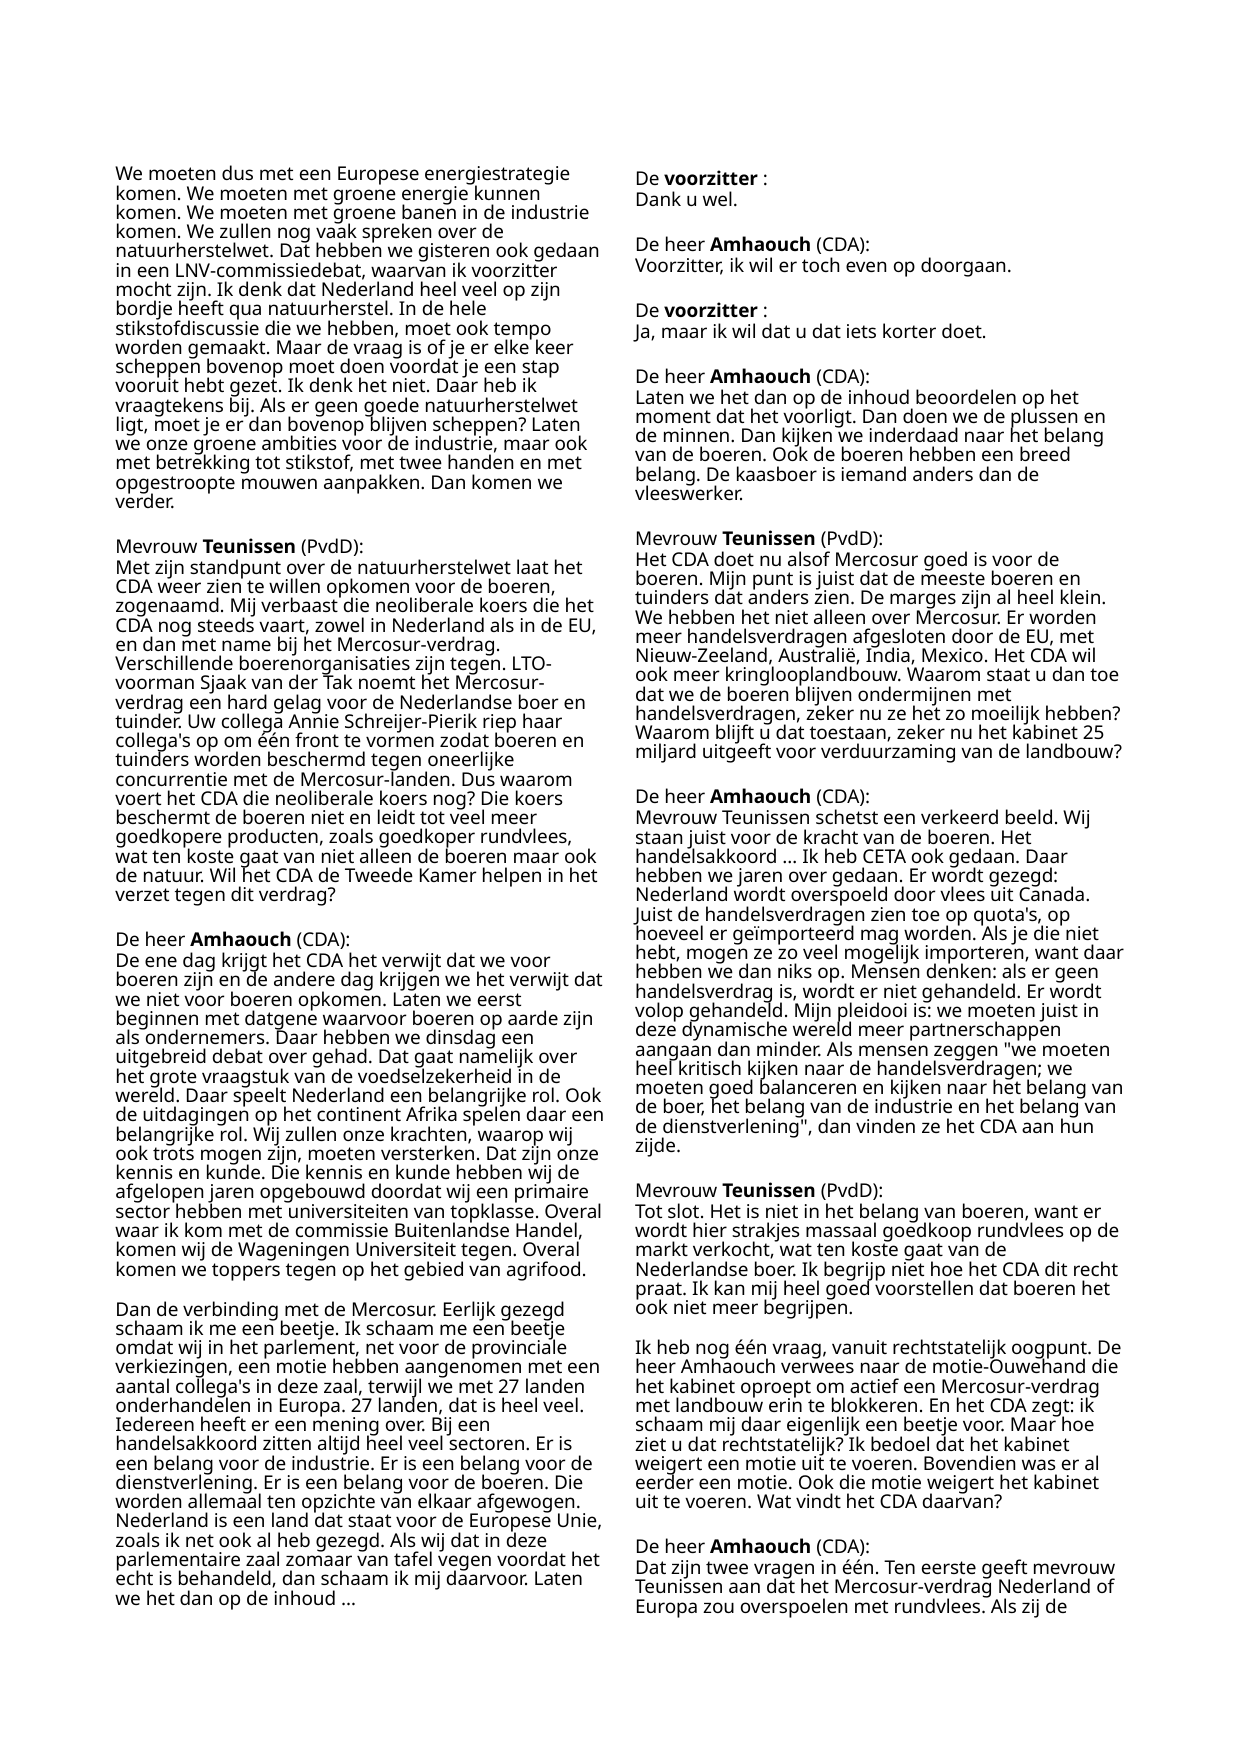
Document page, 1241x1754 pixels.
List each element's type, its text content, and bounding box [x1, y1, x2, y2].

text Ja, maar ik wil dat u dat iets korter doet. [635, 323, 1125, 342]
text Mevrouw Teunissen schetst een verkeerd beeld. Wij staan juist voor de kracht van de boeren. Het handelsakkoord … Ik heb CETA ook gedaan. Daar hebben we jaren over gedaan. Er wordt gezegd: Nederland wordt overspoeld door vlees uit Canada. Juist de handelsverdragen zien toe op quota's, op hoeveel er geïmporteerd mag worden. Als je die niet hebt, mogen ze zo veel mogelijk importeren, want daar hebben we dan niks op. Mensen denken: als er geen handelsverdrag is, wordt er niet gehandeld. Er wordt volop gehandeld. Mijn pleidooi is: we moeten juist in deze dynamische wereld meer partnerschappen aangaan dan minder. Als mensen zeggen "we moeten heel kritisch kijken naar de handelsverdragen; we moeten goed balanceren en kijken naar het belang van de boer, het belang van de industrie en het belang van de dienstverlening", dan vinden ze het CDA aan hun zijde. [635, 809, 1125, 1156]
text Dan de verbinding met de Mercosur. Eerlijk gezegd schaam ik me een beetje. Ik schaam me een beetje omdat wij in het parlement, net voor de provinciale verkiezingen, een motie hebben aangenomen met een aantal collega's in deze zaal, terwijl we met 27 landen onderhandelen in Europa. 27 landen, dat is heel veel. Iedereen heeft er een mening over. Bij een handelsakkoord zitten altijd heel veel sectoren. Er is een belang voor de industrie. Er is een belang voor de dienstverlening. Er is een belang voor de boeren. Die worden allemaal ten opzichte van elkaar afgewogen. Nederland is een land dat staat voor de Europese Unie, zoals ik net ook al heb gezegd. Als wij dat in deze parlementaire zaal zomaar van tafel vegen voordat het echt is behandeld, dan schaam ik mij daarvoor. Laten we het dan op de inhoud … [115, 1301, 605, 1609]
text Mevrouw Teunissen (PvdD): [635, 1177, 1125, 1203]
text Met zijn standpunt over de natuurherstelwet laat het CDA weer zien te willen opkomen voor de boeren, zogenaamd. Mij verbaast die neoliberale koers die het CDA nog steeds vaart, zowel in Nederland als in de EU, en dan met name bij het Mercosur-verdrag. Verschillende boerenorganisaties zijn tegen. LTO-voorman Sjaak van der Tak noemt het Mercosur-verdrag een hard gelag voor de Nederlandse boer en tuinder. Uw collega Annie Schreijer-Pierik riep haar collega's op om één front te vormen zodat boeren en tuinders worden beschermd tegen oneerlijke concurrentie met de Mercosur-landen. Dus waarom voert het CDA die neoliberale koers nog? Die koers beschermt de boeren niet en leidt tot veel meer goedkopere producten, zoals goedkoper rundvlees, wat ten koste gaat van niet alleen de boeren maar ook de natuur. Wil het CDA de Tweede Kamer helpen in het verzet tegen dit verdrag? [115, 559, 605, 906]
text Dank u wel. [635, 191, 1125, 210]
text De heer Amhaouch (CDA): [115, 926, 605, 952]
text De heer Amhaouch (CDA): [635, 1533, 1125, 1559]
text De heer Amhaouch (CDA): [635, 363, 1125, 389]
text De voorzitter : [635, 297, 1125, 323]
text Mevrouw Teunissen (PvdD): [115, 533, 605, 559]
text De voorzitter : [635, 165, 1125, 191]
text Dat zijn twee vragen in één. Ten eerste geeft mevrouw Teunissen aan dat het Mercosur-verdrag Nederland of Europa zou overspoelen met rundvlees. Als zij de [635, 1559, 1125, 1617]
text Voorzitter, ik wil er toch even op doorgaan. [635, 257, 1125, 276]
text We moeten dus met een Europese energiestrategie komen. We moeten met groene energie kunnen komen. We moeten met groene banen in de industrie komen. We zullen nog vaak spreken over de natuurherstelwet. Dat hebben we gisteren ook gedaan in een LNV-commissiedebat, waarvan ik voorzitter mocht zijn. Ik denk dat Nederland heel veel op zijn bordje heeft qua natuurherstel. In de hele stikstofdiscussie die we hebben, moet ook tempo worden gemaakt. Maar de vraag is of je er elke keer scheppen bovenop moet doen voordat je een stap vooruit hebt gezet. Ik denk het niet. Daar heb ik vraagtekens bij. Als er geen goede natuurherstelwet ligt, moet je er dan bovenop blijven scheppen? Laten we onze groene ambities voor de industrie, maar ook met betrekking tot stikstof, met twee handen en met opgestroopte mouwen aanpakken. Dan komen we verder. [115, 165, 605, 512]
text Tot slot. Het is niet in het belang van boeren, want er wordt hier strakjes massaal goedkoop rundvlees op de markt verkocht, wat ten koste gaat van de Nederlandse boer. Ik begrijp niet hoe het CDA dit recht praat. Ik kan mij heel goed voorstellen dat boeren het ook niet meer begrijpen. [635, 1203, 1125, 1318]
text Laten we het dan op de inhoud beoordelen op het moment dat het voorligt. Dan doen we de plussen en de minnen. Dan kijken we inderdaad naar het belang van de boeren. Ook de boeren hebben een breed belang. De kaasboer is iemand anders dan de vleeswerker. [635, 389, 1125, 504]
text Mevrouw Teunissen (PvdD): [635, 525, 1125, 551]
text De heer Amhaouch (CDA): [635, 231, 1125, 257]
text De ene dag krijgt het CDA het verwijt dat we voor boeren zijn en de andere dag krijgen we het verwijt dat we niet voor boeren opkomen. Laten we eerst beginnen met datgene waarvoor boeren op aarde zijn als ondernemers. Daar hebben we dinsdag een uitgebreid debat over gehad. Dat gaat namelijk over het grote vraagstuk van de voedselzekerheid in de wereld. Daar speelt Nederland een belangrijke rol. Ook de uitdagingen op het continent Afrika spelen daar een belangrijke rol. Wij zullen onze krachten, waarop wij ook trots mogen zijn, moeten versterken. Dat zijn onze kennis en kunde. Die kennis en kunde hebben wij de afgelopen jaren opgebouwd doordat wij een primaire sector hebben met universiteiten van topklasse. Overal waar ik kom met de commissie Buitenlandse Handel, komen wij de Wageningen Universiteit tegen. Overal komen we toppers tegen op het gebied van agrifood. [115, 952, 605, 1280]
text Het CDA doet nu alsof Mercosur goed is voor de boeren. Mijn punt is juist dat de meeste boeren en tuinders dat anders zien. De marges zijn al heel klein. We hebben het niet alleen over Mercosur. Er worden meer handelsverdragen afgesloten door de EU, met Nieuw-Zeeland, Australië, India, Mexico. Het CDA wil ook meer kringlooplandbouw. Waarom staat u dan toe dat we de boeren blijven ondermijnen met handelsverdragen, zeker nu ze het zo moeilijk hebben? Waarom blijft u dat toestaan, zeker nu het kabinet 25 miljard uitgeeft voor verduurzaming van de landbouw? [635, 551, 1125, 763]
text De heer Amhaouch (CDA): [635, 784, 1125, 809]
text Ik heb nog één vraag, vanuit rechtstatelijk oogpunt. De heer Amhaouch verwees naar de motie-Ouwehand die het kabinet oproept om actief een Mercosur-verdrag met landbouw erin te blokkeren. En het CDA zegt: ik schaam mij daar eigenlijk een beetje voor. Maar hoe ziet u dat rechtstatelijk? Ik bedoel dat het kabinet weigert een motie uit te voeren. Bovendien was er al eerder een motie. Ook die motie weigert het kabinet uit te voeren. Wat vindt het CDA daarvan? [635, 1339, 1125, 1513]
